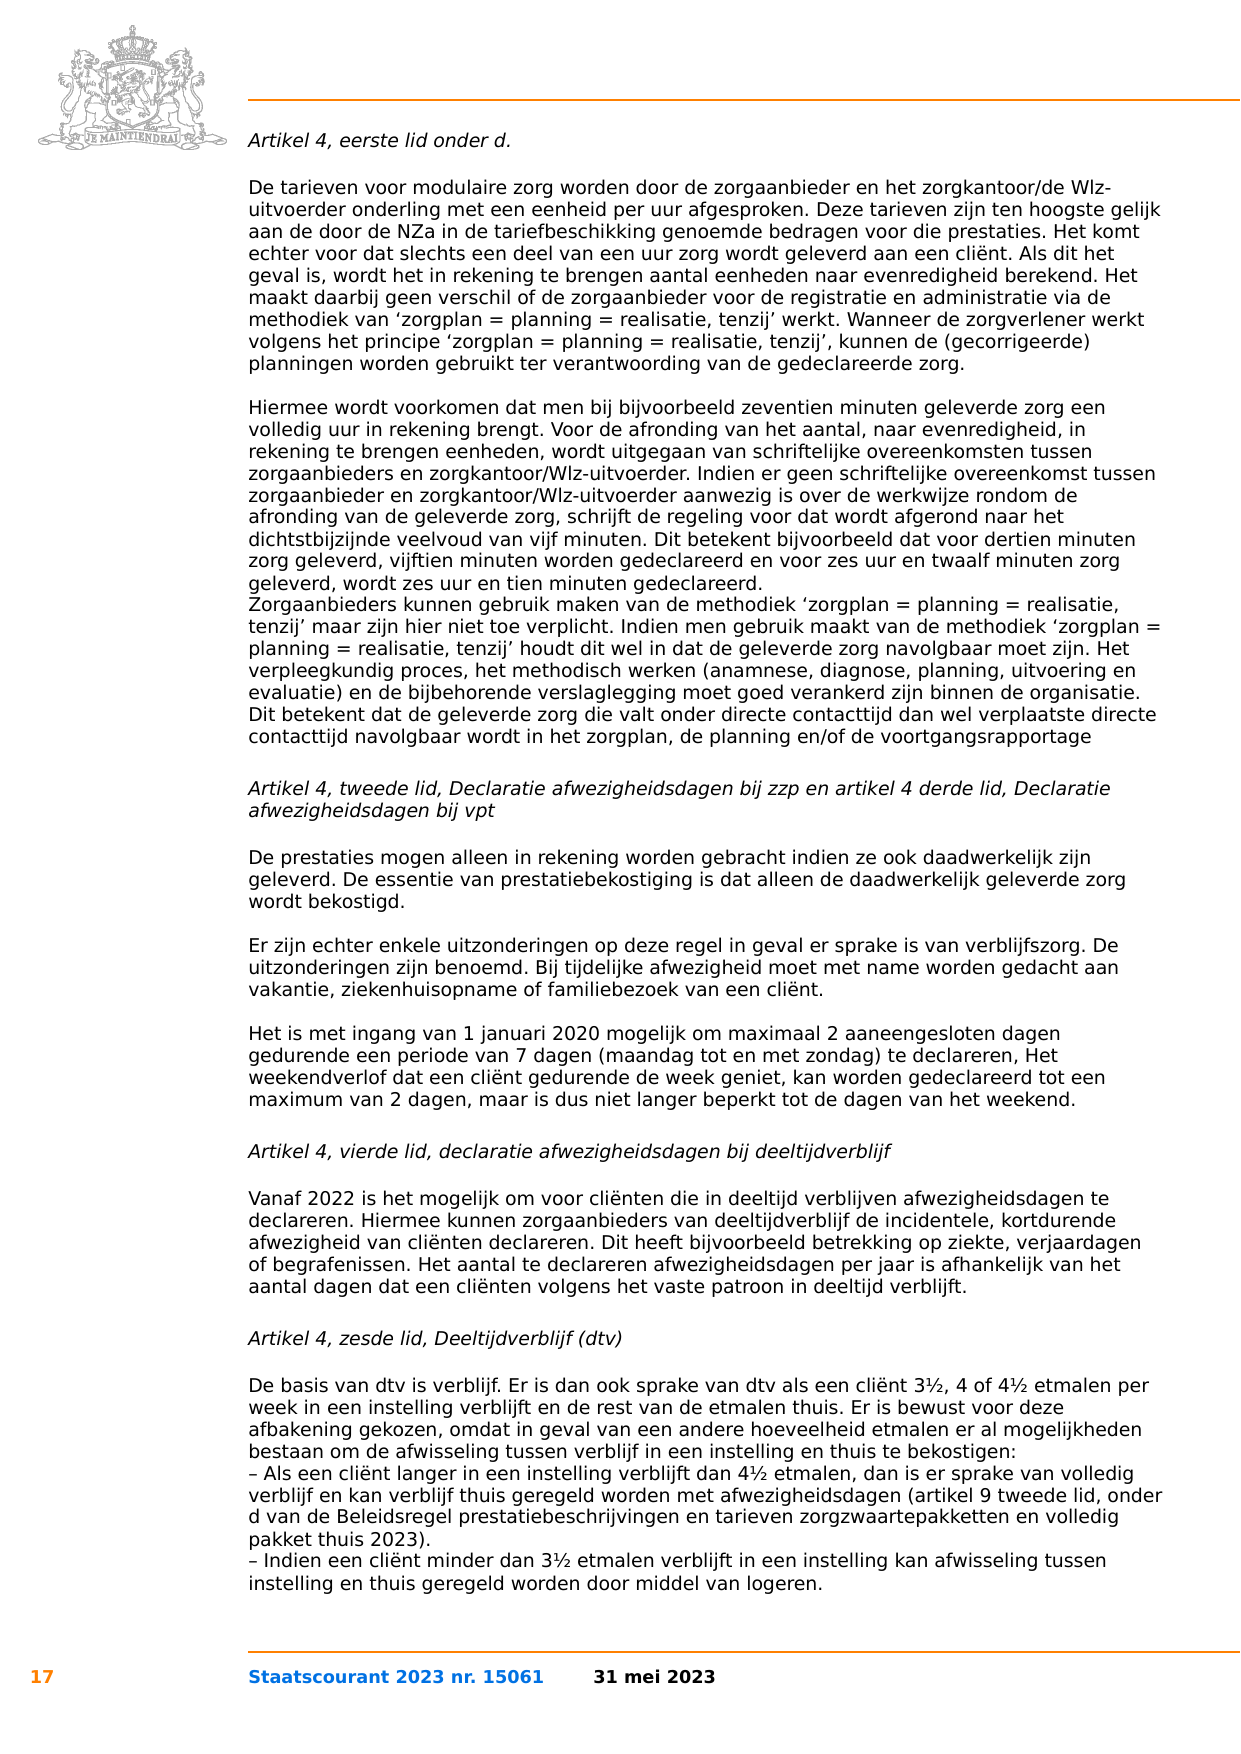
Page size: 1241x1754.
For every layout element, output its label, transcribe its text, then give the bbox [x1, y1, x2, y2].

text Er zijn echter enkele uitzonderingen op deze regel in geval er sprake is van verblijfszorg. De uitzonderingen zijn benoemd. Bij tijdelijke afwezigheid moet met name worden gedacht aan vakantie, ziekenhuisopname of familiebezoek van een cliënt. [248, 935, 1163, 1001]
text – Indien een cliënt minder dan 3½ etmalen verblijft in een instelling kan afwisseling tussen instelling en thuis geregeld worden door middel van logeren. [248, 1550, 1163, 1594]
text De tarieven voor modulaire zorg worden door de zorgaanbieder en het zorgkantoor/de Wlz-uitvoerder onderling met een eenheid per uur afgesproken. Deze tarieven zijn ten hoogste gelijk aan de door de NZa in de tariefbeschikking genoemde bedragen voor die prestaties. Het komt echter voor dat slechts een deel van een uur zorg wordt geleverd aan een cliënt. Als dit het geval is, wordt het in rekening te brengen aantal eenheden naar evenredigheid berekend. Het maakt daarbij geen verschil of de zorgaanbieder voor de registratie en administratie via de methodiek van ‘zorgplan = planning = realisatie, tenzij’ werkt. Wanneer de zorgverlener werkt volgens het principe ‘zorgplan = planning = realisatie, tenzij’, kunnen de (gecorrigeerde) planningen worden gebruikt ter verantwoording van de gedeclareerde zorg. [248, 177, 1163, 375]
text Hiermee wordt voorkomen dat men bij bijvoorbeeld zeventien minuten geleverde zorg een volledig uur in rekening brengt. Voor de afronding van het aantal, naar evenredigheid, in rekening te brengen eenheden, wordt uitgegaan van schriftelijke overeenkomsten tussen zorgaanbieders en zorgkantoor/Wlz-uitvoerder. Indien er geen schriftelijke overeenkomst tussen zorgaanbieder en zorgkantoor/Wlz-uitvoerder aanwezig is over de werkwijze rondom de afronding van de geleverde zorg, schrijft de regeling voor dat wordt afgerond naar het dichtstbijzijnde veelvoud van vijf minuten. Dit betekent bijvoorbeeld dat voor dertien minuten zorg geleverd, vijftien minuten worden gedeclareerd en voor zes uur en twaalf minuten zorg geleverd, wordt zes uur en tien minuten gedeclareerd. [248, 397, 1163, 594]
subtitle Artikel 4, tweede lid, Declaratie afwezigheidsdagen bij zzp en artikel 4 derde lid, Declaratie afwezigheidsdagen bij vpt [248, 778, 1163, 822]
text Zorgaanbieders kunnen gebruik maken van de methodiek ‘zorgplan = planning = realisatie, tenzij’ maar zijn hier niet toe verplicht. Indien men gebruik maakt van de methodiek ‘zorgplan = planning = realisatie, tenzij’ houdt dit wel in dat de geleverde zorg navolgbaar moet zijn. Het verpleegkundig proces, het methodisch werken (anamnese, diagnose, planning, uitvoering en evaluatie) en de bijbehorende verslaglegging moet goed verankerd zijn binnen de organisatie. Dit betekent dat de geleverde zorg die valt onder directe contacttijd dan wel verplaatste directe contacttijd navolgbaar wordt in het zorgplan, de planning en/of de voortgangsrapportage [248, 594, 1163, 748]
subtitle Artikel 4, zesde lid, Deeltijdverblijf (dtv) [248, 1328, 1163, 1349]
subtitle Artikel 4, eerste lid onder d. [248, 130, 1163, 152]
text De basis van dtv is verblijf. Er is dan ook sprake van dtv als een cliënt 3½, 4 of 4½ etmalen per week in een instelling verblijft en de rest van de etmalen thuis. Er is bewust voor deze afbakening gekozen, omdat in geval van een andere hoeveelheid etmalen er al mogelijkheden bestaan om de afwisseling tussen verblijf in een instelling en thuis te bekostigen: [248, 1374, 1163, 1462]
subtitle Artikel 4, vierde lid, declaratie afwezigheidsdagen bij deeltijdverblijf [248, 1141, 1163, 1163]
text – Als een cliënt langer in een instelling verblijft dan 4½ etmalen, dan is er sprake van volledig verblijf en kan verblijf thuis geregeld worden met afwezigheidsdagen (artikel 9 tweede lid, onder d van de Beleidsregel prestatiebeschrijvingen en tarieven zorgzwaartepakketten en volledig pakket thuis 2023). [248, 1462, 1163, 1550]
picture [38, 25, 227, 150]
text De prestaties mogen alleen in rekening worden gebracht indien ze ook daadwerkelijk zijn geleverd. De essentie van prestatiebekostiging is dat alleen de daadwerkelijk geleverde zorg wordt bekostigd. [248, 847, 1163, 913]
text Het is met ingang van 1 januari 2020 mogelijk om maximaal 2 aaneengesloten dagen gedurende een periode van 7 dagen (maandag tot en met zondag) te declareren, Het weekendverlof dat een cliënt gedurende de week geniet, kan worden gedeclareerd tot een maximum van 2 dagen, maar is dus niet langer beperkt tot de dagen van het weekend. [248, 1023, 1163, 1111]
text Vanaf 2022 is het mogelijk om voor cliënten die in deeltijd verblijven afwezigheidsdagen te declareren. Hiermee kunnen zorgaanbieders van deeltijdverblijf de incidentele, kortdurende afwezigheid van cliënten declareren. Dit heeft bijvoorbeeld betrekking op ziekte, verjaardagen of begrafenissen. Het aantal te declareren afwezigheidsdagen per jaar is afhankelijk van het aantal dagen dat een cliënten volgens het vaste patroon in deeltijd verblijft. [248, 1188, 1163, 1298]
